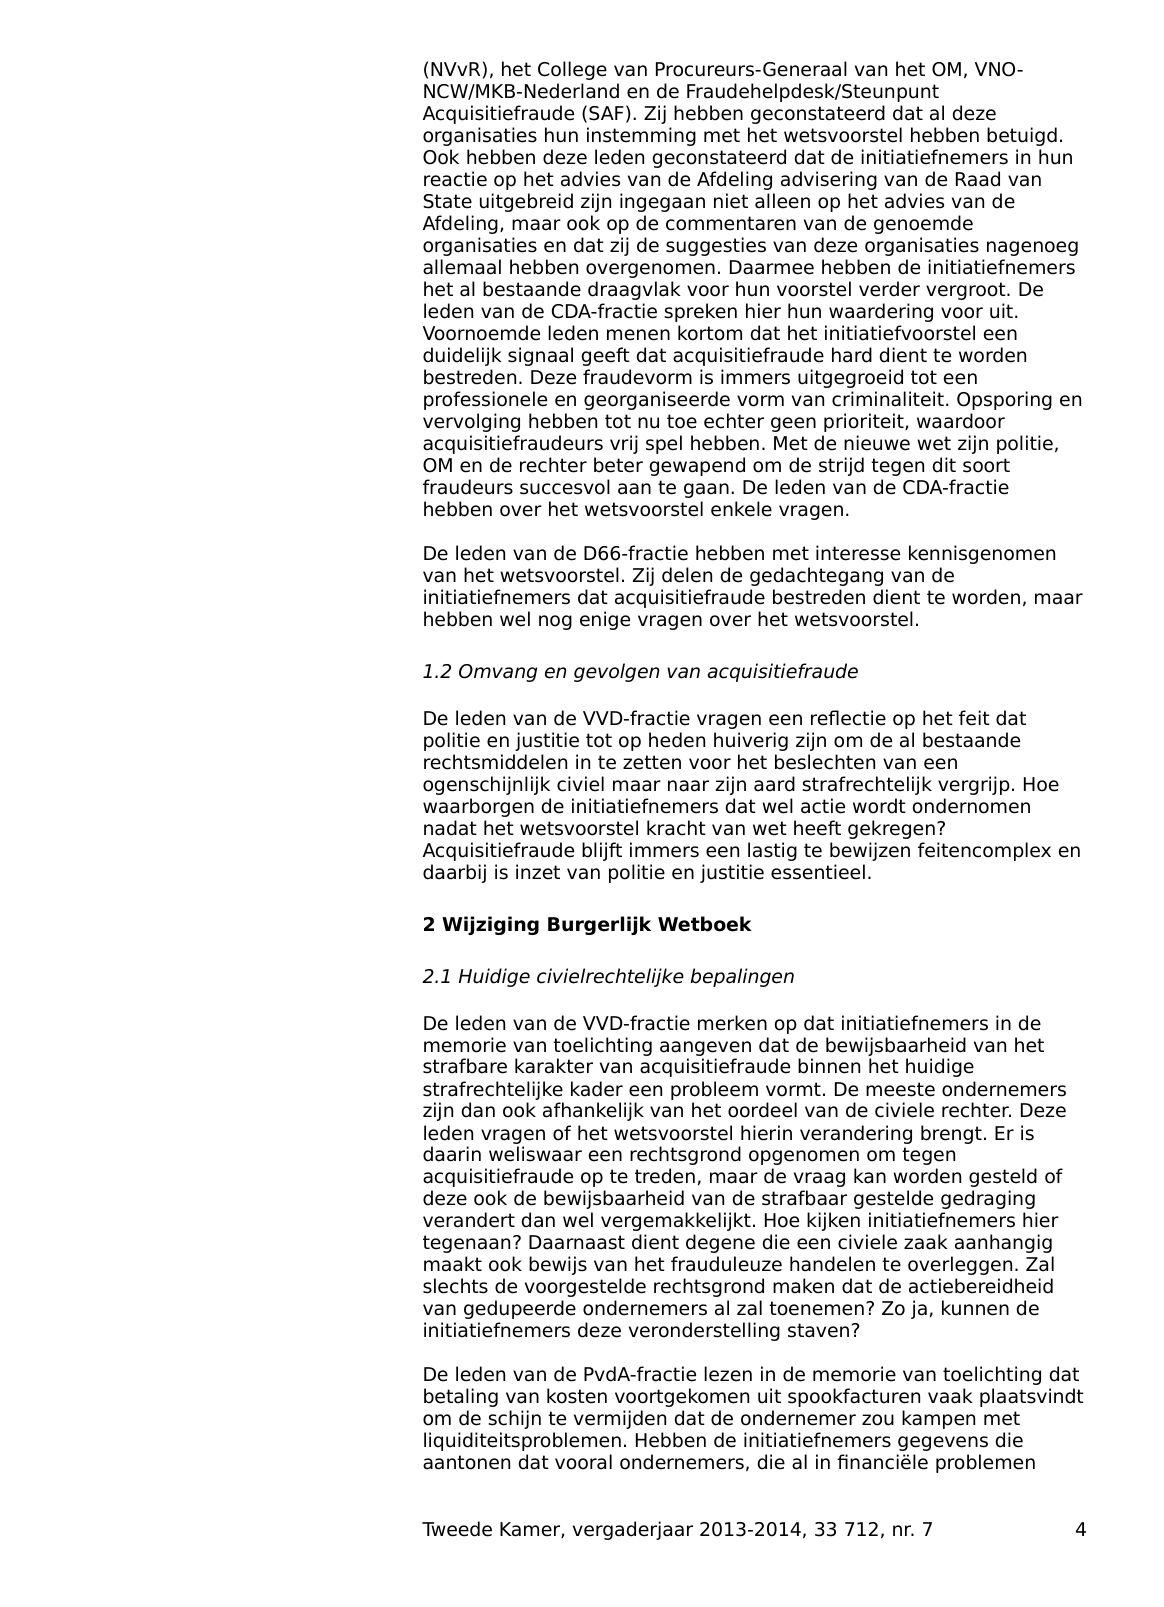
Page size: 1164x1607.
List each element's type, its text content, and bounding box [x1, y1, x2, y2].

text Voornoemde leden menen kortom dat het initiatiefvoorstel een duidelijk signaal geeft dat acquisitiefraude hard dient te worden bestreden. Deze fraudevorm is immers uitgegroeid tot een professionele en georganiseerde vorm van criminaliteit. Opsporing en vervolging hebben tot nu toe echter geen prioriteit, waardoor acquisitiefraudeurs vrij spel hebben. Met de nieuwe wet zijn politie, OM en de rechter beter gewapend om de strijd tegen dit soort fraudeurs succesvol aan te gaan. De leden van de CDA-fractie hebben over het wetsvoorstel enkele vragen. [422, 323, 1087, 521]
subtitle 2 Wijziging Burgerlijk Wetboek [422, 913, 1087, 936]
text De leden van de D66-fractie hebben met interesse kennisgenomen van het wetsvoorstel. Zij delen de gedachtegang van de initiatiefnemers dat acquisitiefraude bestreden dient te worden, maar hebben wel nog enige vragen over het wetsvoorstel. [422, 543, 1087, 631]
text De leden van de PvdA-fractie lezen in de memorie van toelichting dat betaling van kosten voortgekomen uit spookfacturen vaak plaatsvindt om de schijn te vermijden dat de ondernemer zou kampen met liquiditeitsproblemen. Hebben de initiatiefnemers gegevens die aantonen dat vooral ondernemers, die al in financiële problemen [422, 1364, 1087, 1474]
text De leden van de VVD-fractie vragen een reflectie op het feit dat politie en justitie tot op heden huiverig zijn om de al bestaande rechtsmiddelen in te zetten voor het beslechten van een ogenschijnlijk civiel maar naar zijn aard strafrechtelijk vergrijp. Hoe waarborgen de initiatiefnemers dat wel actie wordt ondernomen nadat het wetsvoorstel kracht van wet heeft gekregen? Acquisitiefraude blijft immers een lastig te bewijzen feitencomplex en daarbij is inzet van politie en justitie essentieel. [422, 708, 1087, 883]
subtitle 2.1 Huidige civielrechtelijke bepalingen [422, 966, 1087, 987]
subtitle 1.2 Omvang en gevolgen van acquisitiefraude [422, 661, 1087, 683]
text (NVvR), het College van Procureurs-Generaal van het OM, VNO-NCW/MKB-Nederland en de Fraudehelpdesk/Steunpunt Acquisitiefraude (SAF). Zij hebben geconstateerd dat al deze organisaties hun instemming met het wetsvoorstel hebben betuigd. Ook hebben deze leden geconstateerd dat de initiatiefnemers in hun reactie op het advies van de Afdeling advisering van de Raad van State uitgebreid zijn ingegaan niet alleen op het advies van de Afdeling, maar ook op de commentaren van de genoemde organisaties en dat zij de suggesties van deze organisaties nagenoeg allemaal hebben overgenomen. Daarmee hebben de initiatiefnemers het al bestaande draagvlak voor hun voorstel verder vergroot. De leden van de CDA-fractie spreken hier hun waardering voor uit. [422, 59, 1087, 323]
text De leden van de VVD-fractie merken op dat initiatiefnemers in de memorie van toelichting aangeven dat de bewijsbaarheid van het strafbare karakter van acquisitiefraude binnen het huidige strafrechtelijke kader een probleem vormt. De meeste ondernemers zijn dan ook afhankelijk van het oordeel van de civiele rechter. Deze leden vragen of het wetsvoorstel hierin verandering brengt. Er is daarin weliswaar een rechtsgrond opgenomen om tegen acquisitiefraude op te treden, maar de vraag kan worden gesteld of deze ook de bewijsbaarheid van de strafbaar gestelde gedraging verandert dan wel vergemakkelijkt. Hoe kijken initiatiefnemers hier tegenaan? Daarnaast dient degene die een civiele zaak aanhangig maakt ook bewijs van het frauduleuze handelen te overleggen. Zal slechts de voorgestelde rechtsgrond maken dat de actiebereidheid van gedupeerde ondernemers al zal toenemen? Zo ja, kunnen de initiatiefnemers deze veronderstelling staven? [422, 1012, 1087, 1342]
